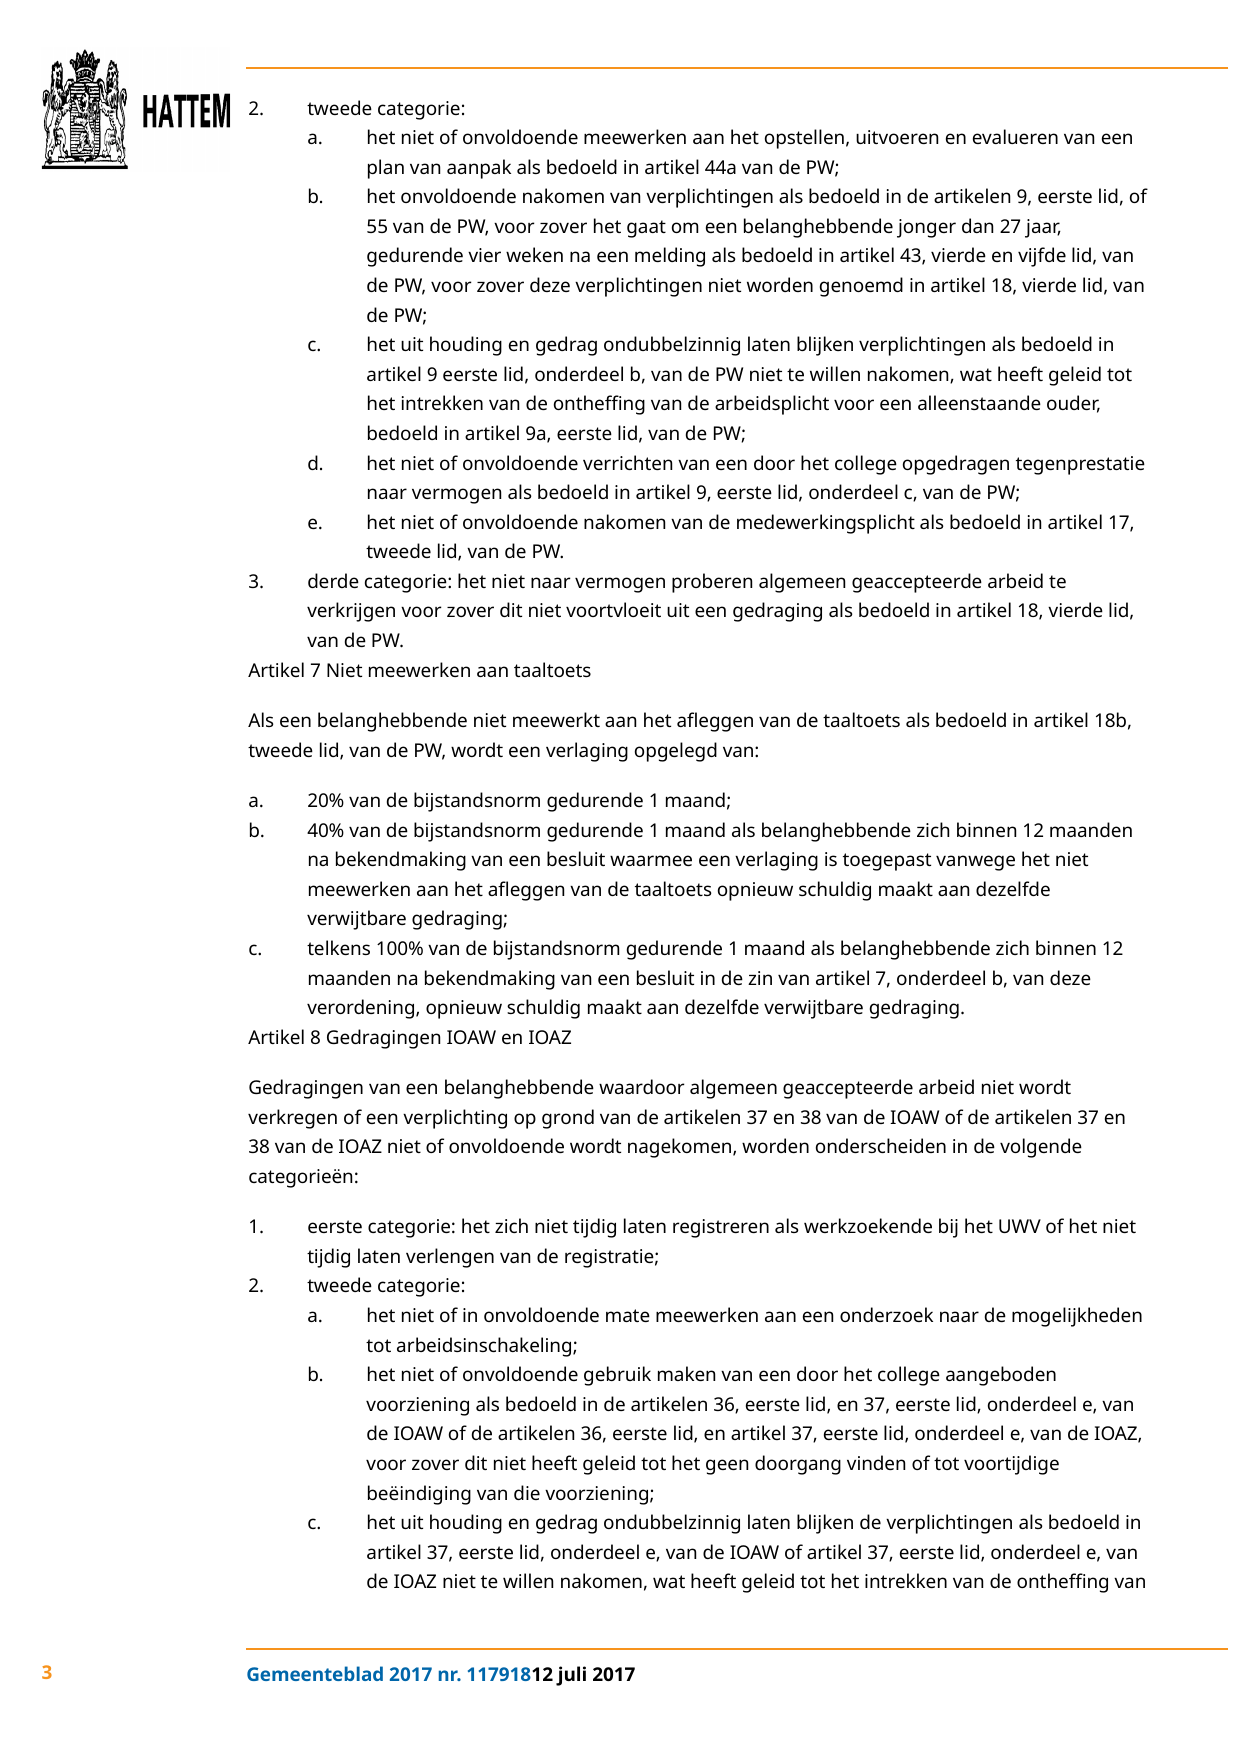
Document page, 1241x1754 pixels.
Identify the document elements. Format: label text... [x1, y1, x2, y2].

text Artikel 8 Gedragingen IOAW en IOAZ [248, 1024, 1152, 1050]
text Artikel 7 Niet meewerken aan taaltoets [248, 657, 1152, 683]
list 40% van de bijstandsnorm gedurende 1 maand als belanghebbende zich binnen 12 maanden na bekendmaking van een besluit waarmee een verlaging is toegepast vanwege het niet meewerken aan het afleggen van de taaltoets opnieuw schuldig maakt aan dezelfde verwijtbare gedraging; [248, 817, 1152, 931]
list het niet of onvoldoende verrichten van een door het college opgedragen tegenprestatie naar vermogen als bedoeld in artikel 9, eerste lid, onderdeel c, van de PW; [307, 450, 1152, 505]
list het uit houding en gedrag ondubbelzinnig laten blijken verplichtingen als bedoeld in artikel 9 eerste lid, onderdeel b, van de PW niet te willen nakomen, wat heeft geleid tot het intrekken van de ontheffing van de arbeidsplicht voor een alleenstaande ouder, bedoeld in artikel 9a, eerste lid, van de PW; [307, 331, 1152, 446]
list 20% van de bijstandsnorm gedurende 1 maand; [248, 787, 1152, 813]
list telkens 100% van de bijstandsnorm gedurende 1 maand als belanghebbende zich binnen 12 maanden na bekendmaking van een besluit in de zin van artikel 7, onderdeel b, van deze verordening, opnieuw schuldig maakt aan dezelfde verwijtbare gedraging. [248, 935, 1152, 1020]
list het niet of onvoldoende nakomen van de medewerkingsplicht als bedoeld in artikel 17, tweede lid, van de PW. [307, 509, 1152, 564]
list tweede categorie: [248, 1273, 1152, 1298]
list het niet of in onvoldoende mate meewerken aan een onderzoek naar de mogelijkheden tot arbeidsinschakeling; [307, 1302, 1152, 1358]
text Gedragingen van een belanghebbende waardoor algemeen geaccepteerde arbeid niet wordt verkregen of een verplichting op grond van de artikelen 37 en 38 van de IOAW of de artikelen 37 en 38 van de IOAZ niet of onvoldoende wordt nagekomen, worden onderscheiden in de volgende categorieën: [248, 1074, 1152, 1189]
list het uit houding en gedrag ondubbelzinnig laten blijken de verplichtingen als bedoeld in artikel 37, eerste lid, onderdeel e, van de IOAW of artikel 37, eerste lid, onderdeel e, van de IOAZ niet te willen nakomen, wat heeft geleid tot het intrekken van de ontheffing van [307, 1509, 1152, 1594]
picture [41, 47, 231, 172]
list eerste categorie: het zich niet tijdig laten registreren als werkzoekende bij het UWV of het niet tijdig laten verlengen van de registratie; [248, 1213, 1152, 1269]
list het onvoldoende nakomen van verplichtingen als bedoeld in de artikelen 9, eerste lid, of 55 van de PW, voor zover het gaat om een belanghebbende jonger dan 27 jaar, gedurende vier weken na een melding als bedoeld in artikel 43, vierde en vijfde lid, van de PW, voor zover deze verplichtingen niet worden genoemd in artikel 18, vierde lid, van de PW; [307, 183, 1152, 328]
list tweede categorie: [248, 95, 1152, 121]
list het niet of onvoldoende meewerken aan het opstellen, uitvoeren en evalueren van een plan van aanpak als bedoeld in artikel 44a van de PW; [307, 124, 1152, 180]
text Als een belanghebbende niet meewerkt aan het afleggen van de taaltoets als bedoeld in artikel 18b, tweede lid, van de PW, wordt een verlaging opgelegd van: [248, 707, 1152, 763]
list derde categorie: het niet naar vermogen proberen algemeen geaccepteerde arbeid te verkrijgen voor zover dit niet voortvloeit uit een gedraging als bedoeld in artikel 18, vierde lid, van de PW. [248, 568, 1152, 653]
list het niet of onvoldoende gebruik maken van een door het college aangeboden voorziening als bedoeld in de artikelen 36, eerste lid, en 37, eerste lid, onderdeel e, van de IOAW of de artikelen 36, eerste lid, en artikel 37, eerste lid, onderdeel e, van de IOAZ, voor zover dit niet heeft geleid tot het geen doorgang vinden of tot voortijdige beëindiging van die voorziening; [307, 1361, 1152, 1506]
